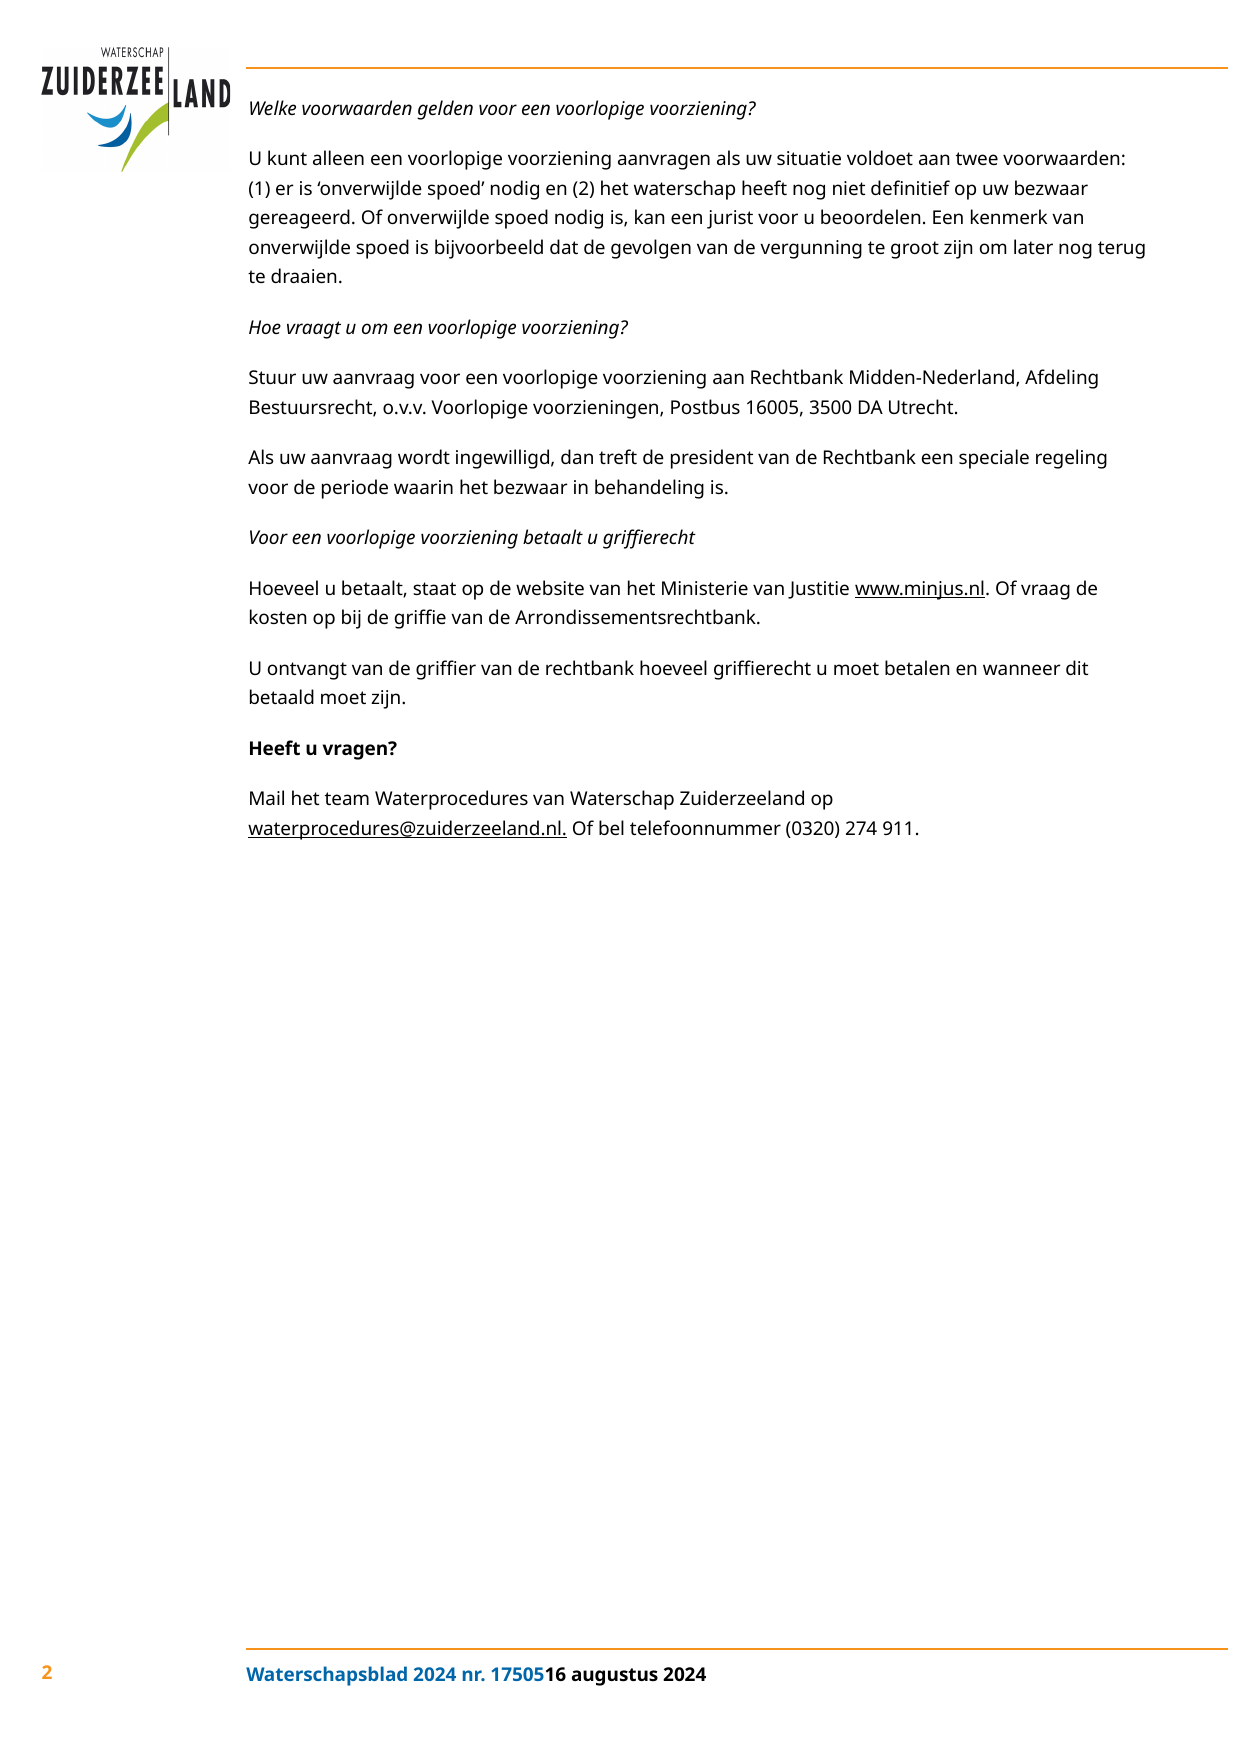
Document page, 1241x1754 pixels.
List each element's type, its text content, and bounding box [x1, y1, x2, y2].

text Als uw aanvraag wordt ingewilligd, dan treft de president van de Rechtbank een speciale regeling voor de periode waarin het bezwaar in behandeling is. [248, 444, 1152, 500]
text Voor een voorlopige voorziening betaalt u griffierecht [248, 524, 1152, 550]
text Hoe vraagt u om een voorlopige voorziening? [248, 314, 1152, 340]
picture [41, 47, 231, 172]
text Welke voorwaarden gelden voor een voorlopige voorziening? [248, 95, 1152, 121]
text Heeft u vragen? [248, 735, 1152, 761]
text Mail het team Waterprocedures van Waterschap Zuiderzeeland op waterprocedures@zuiderzeeland.nl. Of bel telefoonnummer (0320) 274 911. [248, 785, 1152, 841]
text U kunt alleen een voorlopige voorziening aanvragen als uw situatie voldoet aan twee voorwaarden: (1) er is ‘onverwijlde spoed’ nodig en (2) het waterschap heeft nog niet definitief op uw bezwaar gereageerd. Of onverwijlde spoed nodig is, kan een jurist voor u beoordelen. Een kenmerk van onverwijlde spoed is bijvoorbeeld dat de gevolgen van de vergunning te groot zijn om later nog terug te draaien. [248, 145, 1152, 289]
text Stuur uw aanvraag voor een voorlopige voorziening aan Rechtbank Midden-Nederland, Afdeling Bestuursrecht, o.v.v. Voorlopige voorzieningen, Postbus 16005, 3500 DA Utrecht. [248, 364, 1152, 420]
text U ontvangt van de griffier van de rechtbank hoeveel griffierecht u moet betalen en wanneer dit betaald moet zijn. [248, 655, 1152, 710]
text Hoeveel u betaalt, staat op de website van het Ministerie van Justitie www.minjus.nl. Of vraag de kosten op bij de griffie van de Arrondissementsrechtbank. [248, 575, 1152, 630]
